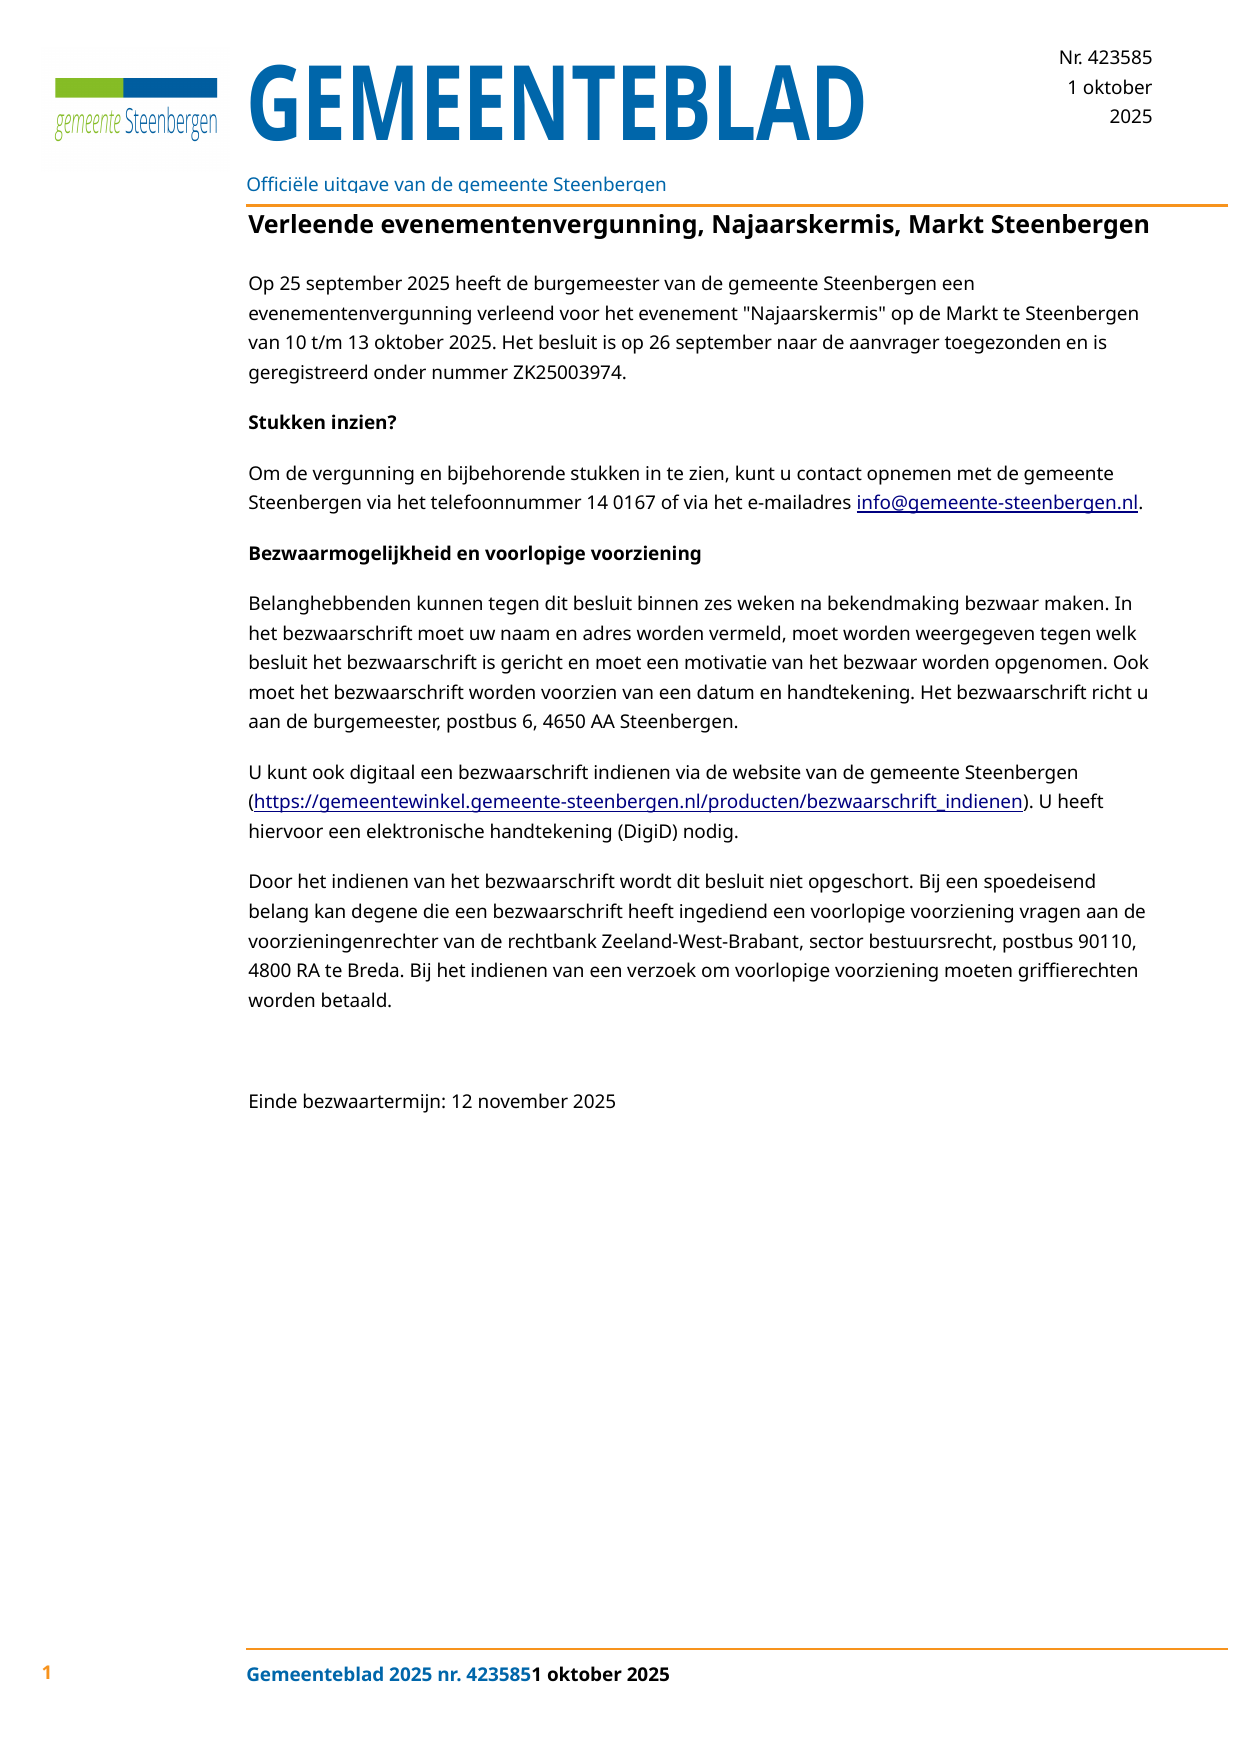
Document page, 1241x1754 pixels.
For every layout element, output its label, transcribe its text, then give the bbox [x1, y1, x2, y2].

text U kunt ook digitaal een bezwaarschrift indienen via de website van de gemeente Steenbergen (https://gemeentewinkel.gemeente-steenbergen.nl/producten/bezwaarschrift_indienen). U heeft hiervoor een elektronische handtekening (DigiD) nodig. [248, 759, 1152, 844]
text Stukken inzien? [248, 409, 1152, 435]
picture [41, 47, 231, 172]
text Bezwaarmogelijkheid en voorlopige voorziening [248, 540, 1152, 566]
text Op 25 september 2025 heeft de burgemeester van de gemeente Steenbergen een evenementenvergunning verleend voor het evenement "Najaarskermis" op de Markt te Steenbergen van 10 t/m 13 oktober 2025. Het besluit is op 26 september naar de aanvrager toegezonden en is geregistreerd onder nummer ZK25003974. [248, 270, 1152, 385]
text ­ [248, 1037, 1152, 1063]
text Om de vergunning en bijbehorende stukken in te zien, kunt u contact opnemen met de gemeente Steenbergen via het telefoonnummer 14 0167 of via het e-mailadres info@gemeente-steenbergen.nl. [248, 460, 1152, 515]
text Verleende evenementenvergunning, Najaarskermis, Markt Steenbergen [248, 207, 1152, 241]
text Belanghebbenden kunnen tegen dit besluit binnen zes weken na bekendmaking bezwaar maken. In het bezwaarschrift moet uw naam en adres worden vermeld, moet worden weergegeven tegen welk besluit het bezwaarschrift is gericht en moet een motivatie van het bezwaar worden opgenomen. Ook moet het bezwaarschrift worden voorzien van een datum en handtekening. Het bezwaarschrift richt u aan de burgemeester, postbus 6, 4650 AA Steenbergen. [248, 590, 1152, 734]
text Door het indienen van het bezwaarschrift wordt dit besluit niet opgeschort. Bij een spoedeisend belang kan degene die een bezwaarschrift heeft ingediend een voorlopige voorziening vragen aan de voorzieningenrechter van de rechtbank Zeeland-West-Brabant, sector bestuursrecht, postbus 90110, 4800 RA te Breda. Bij het indienen van een verzoek om voorlopige voorziening moeten griffierechten worden betaald. [248, 869, 1152, 1013]
text Einde bezwaartermijn: 12 november 2025 [248, 1088, 1152, 1113]
